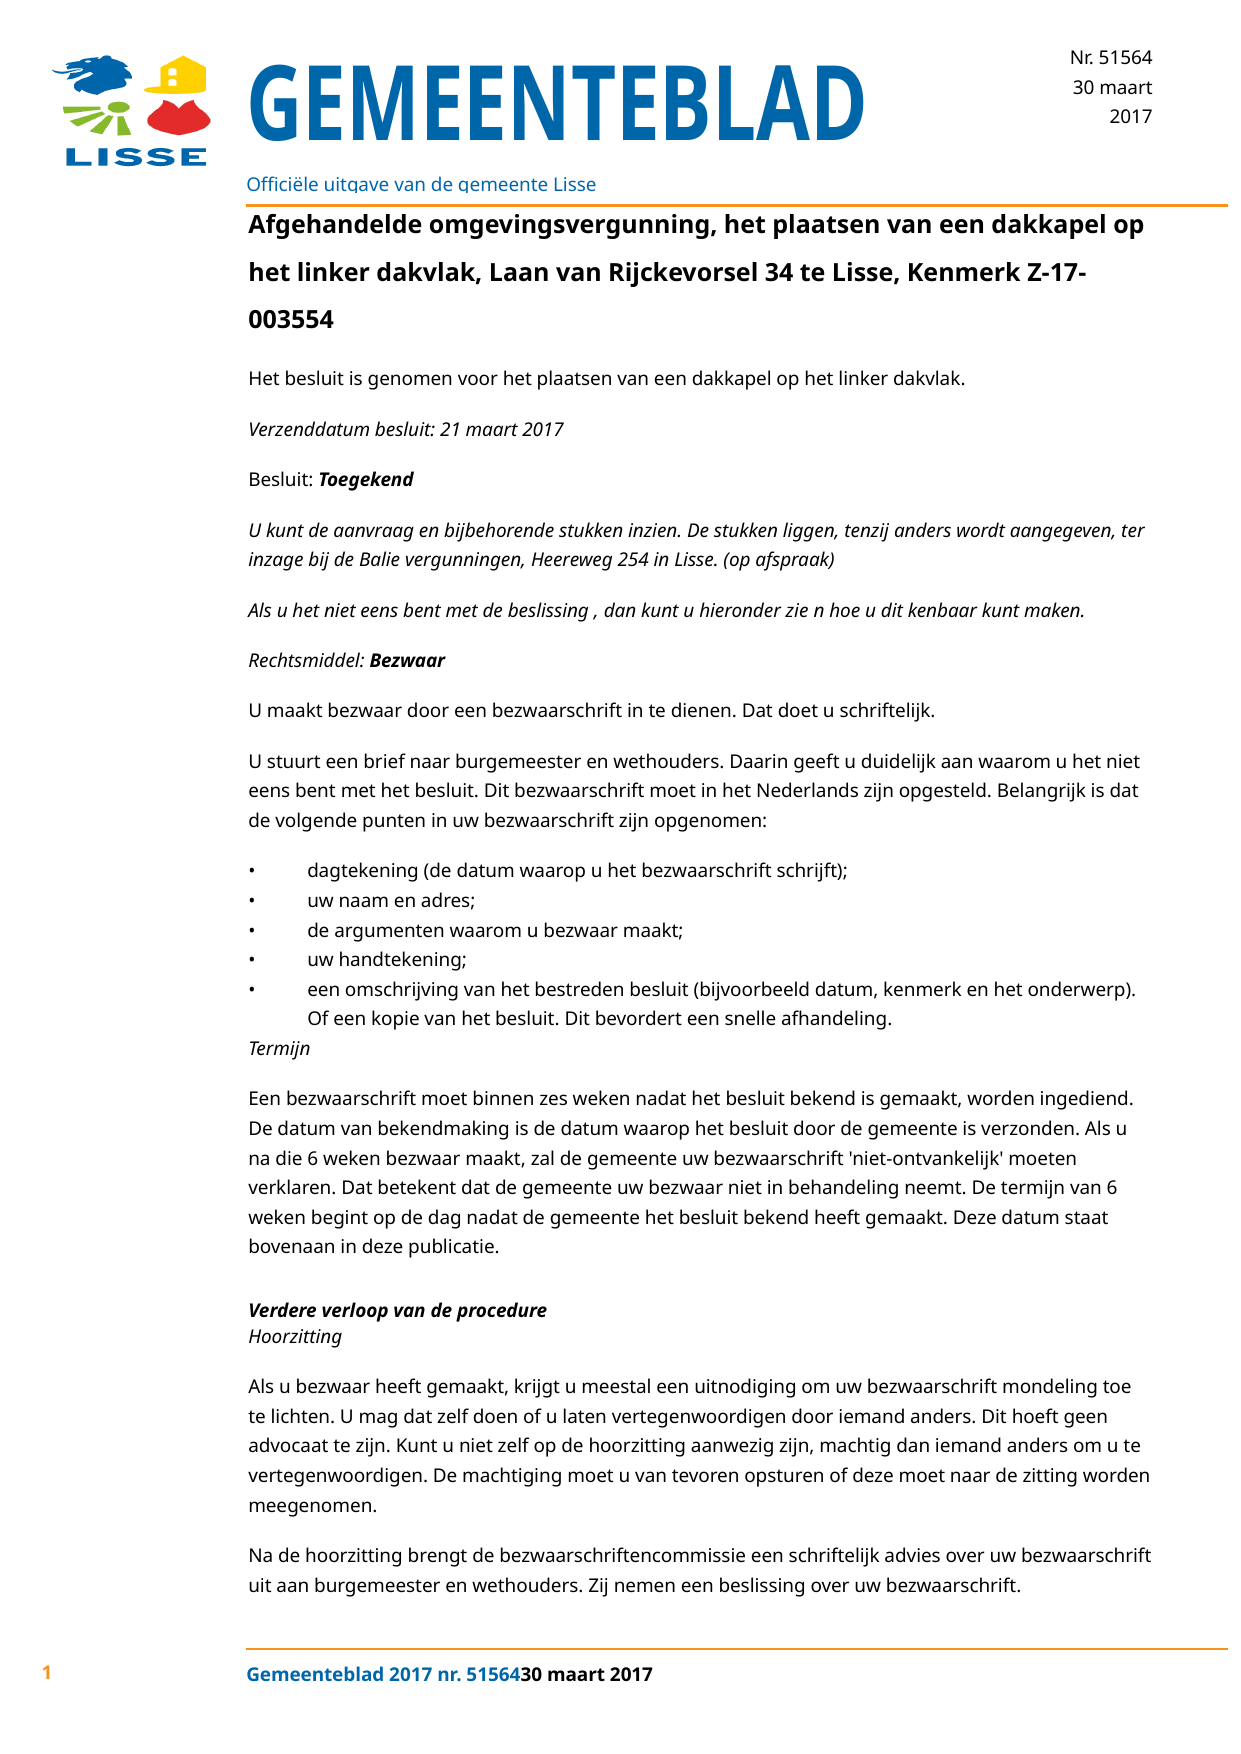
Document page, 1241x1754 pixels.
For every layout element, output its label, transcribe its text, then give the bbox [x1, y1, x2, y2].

text Als u het niet eens bent met de beslissing , dan kunt u hieronder zie n hoe u dit kenbaar kunt maken. [248, 597, 1152, 622]
text Een bezwaarschrift moet binnen zes weken nadat het besluit bekend is gemaakt, worden ingediend. De datum van bekendmaking is de datum waarop het besluit door de gemeente is verzonden. Als u na die 6 weken bezwaar maakt, zal de gemeente uw bezwaarschrift 'niet-ontvankelijk' moeten verklaren. Dat betekent dat de gemeente uw bezwaar niet in behandeling neemt. De termijn van 6 weken begint op de dag nadat de gemeente het besluit bekend heeft gemaakt. Deze datum staat bovenaan in deze publicatie. [248, 1086, 1152, 1259]
list uw naam en adres; [248, 887, 1152, 913]
list de argumenten waarom u bezwaar maakt; [248, 917, 1152, 942]
text Na de hoorzitting brengt de bezwaarschriftencommissie een schriftelijk advies over uw bezwaarschrift uit aan burgemeester en wethouders. Zij nemen een beslissing over uw bezwaarschrift. [248, 1542, 1152, 1598]
list dagtekening (de datum waarop u het bezwaarschrift schrijft); [248, 858, 1152, 883]
text Termijn [248, 1035, 1152, 1061]
text Het besluit is genomen voor het plaatsen van een dakkapel op het linker dakvlak. [248, 366, 1152, 391]
list een omschrijving van het bestreden besluit (bijvoorbeeld datum, kenmerk en het onderwerp). Of een kopie van het besluit. Dit bevordert een snelle afhandeling. [248, 976, 1152, 1031]
text U kunt de aanvraag en bijbehorende stukken inzien. De stukken liggen, tenzij anders wordt aangegeven, ter inzage bij de Balie vergunningen, Heereweg 254 in Lisse. (op afspraak) [248, 517, 1152, 572]
text Als u bezwaar heeft gemaakt, krijgt u meestal een uitnodiging om uw bezwaarschrift mondeling toe te lichten. U mag dat zelf doen of u laten vertegenwoordigen door iemand anders. Dit hoeft geen advocaat te zijn. Kunt u niet zelf op de hoorzitting aanwezig zijn, machtig dan iemand anders om u te vertegenwoordigen. De machtiging moet u van tevoren opsturen of deze moet naar de zitting worden meegenomen. [248, 1373, 1152, 1518]
text U stuurt een brief naar burgemeester en wethouders. Daarin geeft u duidelijk aan waarom u het niet eens bent met het besluit. Dit bezwaarschrift moet in het Nederlands zijn opgesteld. Belangrijk is dat de volgende punten in uw bezwaarschrift zijn opgenomen: [248, 748, 1152, 833]
picture [41, 47, 231, 172]
list uw handtekening; [248, 946, 1152, 972]
text Hoorzitting [248, 1323, 1152, 1349]
text Rechtsmiddel: Bezwaar [248, 647, 1152, 673]
text Besluit: Toegekend [248, 466, 1152, 492]
text Verzenddatum besluit: 21 maart 2017 [248, 416, 1152, 442]
text U maakt bezwaar door een bezwaarschrift in te dienen. Dat doet u schriftelijk. [248, 698, 1152, 723]
text Verdere verloop van de procedure [248, 1297, 1152, 1323]
text Afgehandelde omgevingsvergunning, het plaatsen van een dakkapel op het linker dakvlak, Laan van Rijckevorsel 34 te Lisse, Kenmerk Z-17-003554 [248, 207, 1152, 336]
